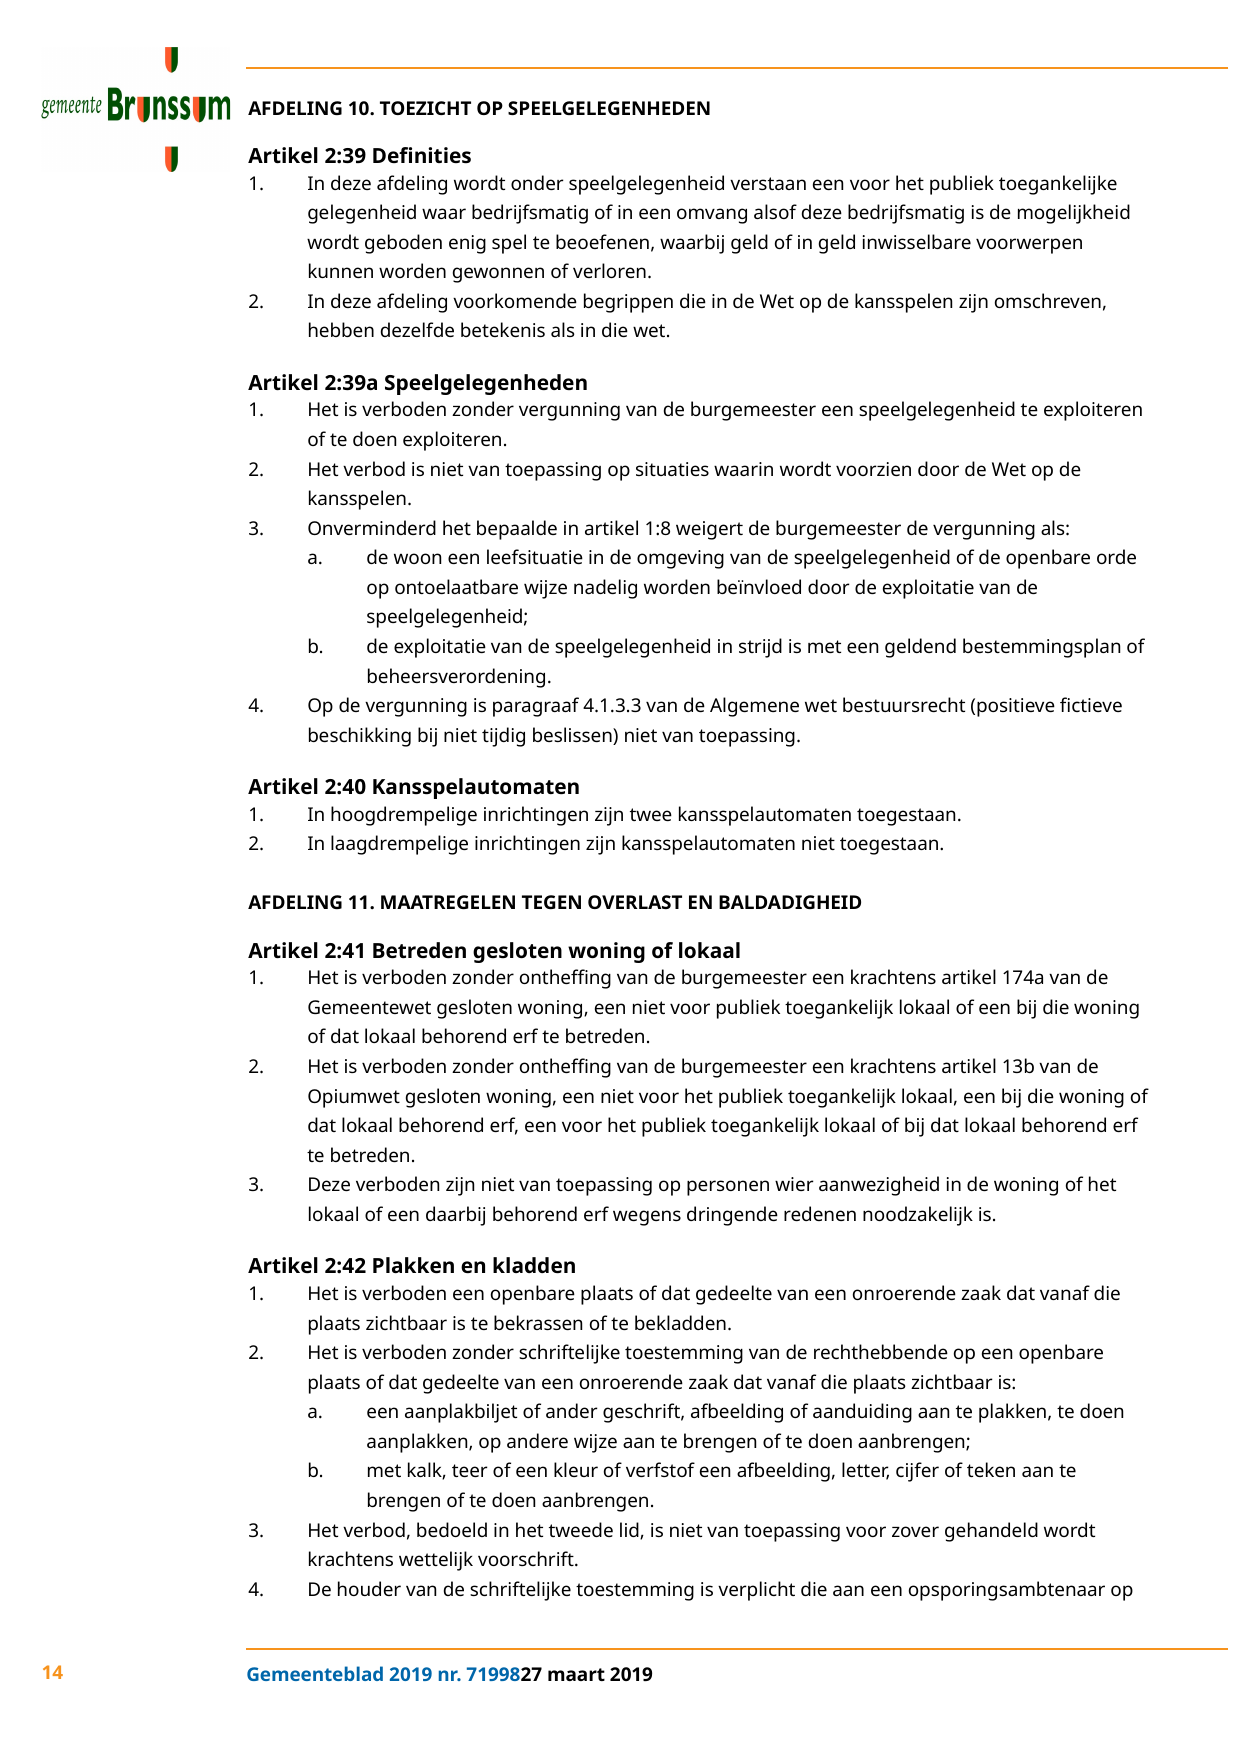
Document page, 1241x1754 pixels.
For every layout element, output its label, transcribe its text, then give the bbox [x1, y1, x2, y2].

list Het is verboden een openbare plaats of dat gedeelte van een onroerende zaak dat vanaf die plaats zichtbaar is te bekrassen of te bekladden. [248, 1280, 1152, 1335]
text Artikel 2:42 Plakken en kladden [248, 1252, 1152, 1280]
list Het verbod, bedoeld in het tweede lid, is niet van toepassing voor zover gehandeld wordt krachtens wettelijk voorschrift. [248, 1517, 1152, 1572]
text Artikel 2:41 Betreden gesloten woning of lokaal [248, 936, 1152, 964]
list Onverminderd het bepaalde in artikel 1:8 weigert de burgemeester de vergunning als: [248, 515, 1152, 541]
list De houder van de schriftelijke toestemming is verplicht die aan een opsporingsambtenaar op [248, 1576, 1152, 1602]
list de woon een leefsituatie in de omgeving van de speelgelegenheid of de openbare orde op ontoelaatbare wijze nadelig worden beïnvloed door de exploitatie van de speelgelegenheid; [307, 544, 1152, 629]
list In deze afdeling wordt onder speelgelegenheid verstaan een voor het publiek toegankelijke gelegenheid waar bedrijfsmatig of in een omvang alsof deze bedrijfsmatig is de mogelijkheid wordt geboden enig spel te beoefenen, waarbij geld of in geld inwisselbare voorwerpen kunnen worden gewonnen of verloren. [248, 170, 1152, 284]
text AFDELING 10. TOEZICHT OP SPEELGELEGENHEDEN [248, 95, 1152, 121]
text AFDELING 11. MAATREGELEN TEGEN OVERLAST EN BALDADIGHEID [248, 889, 1152, 915]
list Het is verboden zonder ontheffing van de burgemeester een krachtens artikel 174a van de Gemeentewet gesloten woning, een niet voor publiek toegankelijk lokaal of een bij die woning of dat lokaal behorend erf te betreden. [248, 964, 1152, 1049]
list een aanplakbiljet of ander geschrift, afbeelding of aanduiding aan te plakken, te doen aanplakken, op andere wijze aan te brengen of te doen aanbrengen; [307, 1398, 1152, 1454]
text Artikel 2:39 Definities [248, 141, 1152, 170]
list In laagdrempelige inrichtingen zijn kansspelautomaten niet toegestaan. [248, 830, 1152, 856]
list de exploitatie van de speelgelegenheid in strijd is met een geldend bestemmingsplan of beheersverordening. [307, 633, 1152, 688]
list Het is verboden zonder vergunning van de burgemeester een speelgelegenheid te exploiteren of te doen exploiteren. [248, 397, 1152, 452]
list Het is verboden zonder ontheffing van de burgemeester een krachtens artikel 13b van de Opiumwet gesloten woning, een niet voor het publiek toegankelijk lokaal, een bij die woning of dat lokaal behorend erf, een voor het publiek toegankelijk lokaal of bij dat lokaal behorend erf te betreden. [248, 1053, 1152, 1168]
list Het verbod is niet van toepassing op situaties waarin wordt voorzien door de Wet op de kansspelen. [248, 456, 1152, 511]
list met kalk, teer of een kleur of verfstof een afbeelding, letter, cijfer of teken aan te brengen of te doen aanbrengen. [307, 1458, 1152, 1513]
text Artikel 2:40 Kansspelautomaten [248, 772, 1152, 801]
list In deze afdeling voorkomende begrippen die in de Wet op de kansspelen zijn omschreven, hebben dezelfde betekenis als in die wet. [248, 288, 1152, 343]
list Het is verboden zonder schriftelijke toestemming van de rechthebbende op een openbare plaats of dat gedeelte van een onroerende zaak dat vanaf die plaats zichtbaar is: [248, 1339, 1152, 1394]
list Op de vergunning is paragraaf 4.1.3.3 van de Algemene wet bestuursrecht (positieve fictieve beschikking bij niet tijdig beslissen) niet van toepassing. [248, 692, 1152, 748]
picture [41, 47, 231, 172]
text Artikel 2:39a Speelgelegenheden [248, 368, 1152, 397]
list In hoogdrempelige inrichtingen zijn twee kansspelautomaten toegestaan. [248, 801, 1152, 827]
list Deze verboden zijn niet van toepassing op personen wier aanwezigheid in de woning of het lokaal of een daarbij behorend erf wegens dringende redenen noodzakelijk is. [248, 1172, 1152, 1227]
